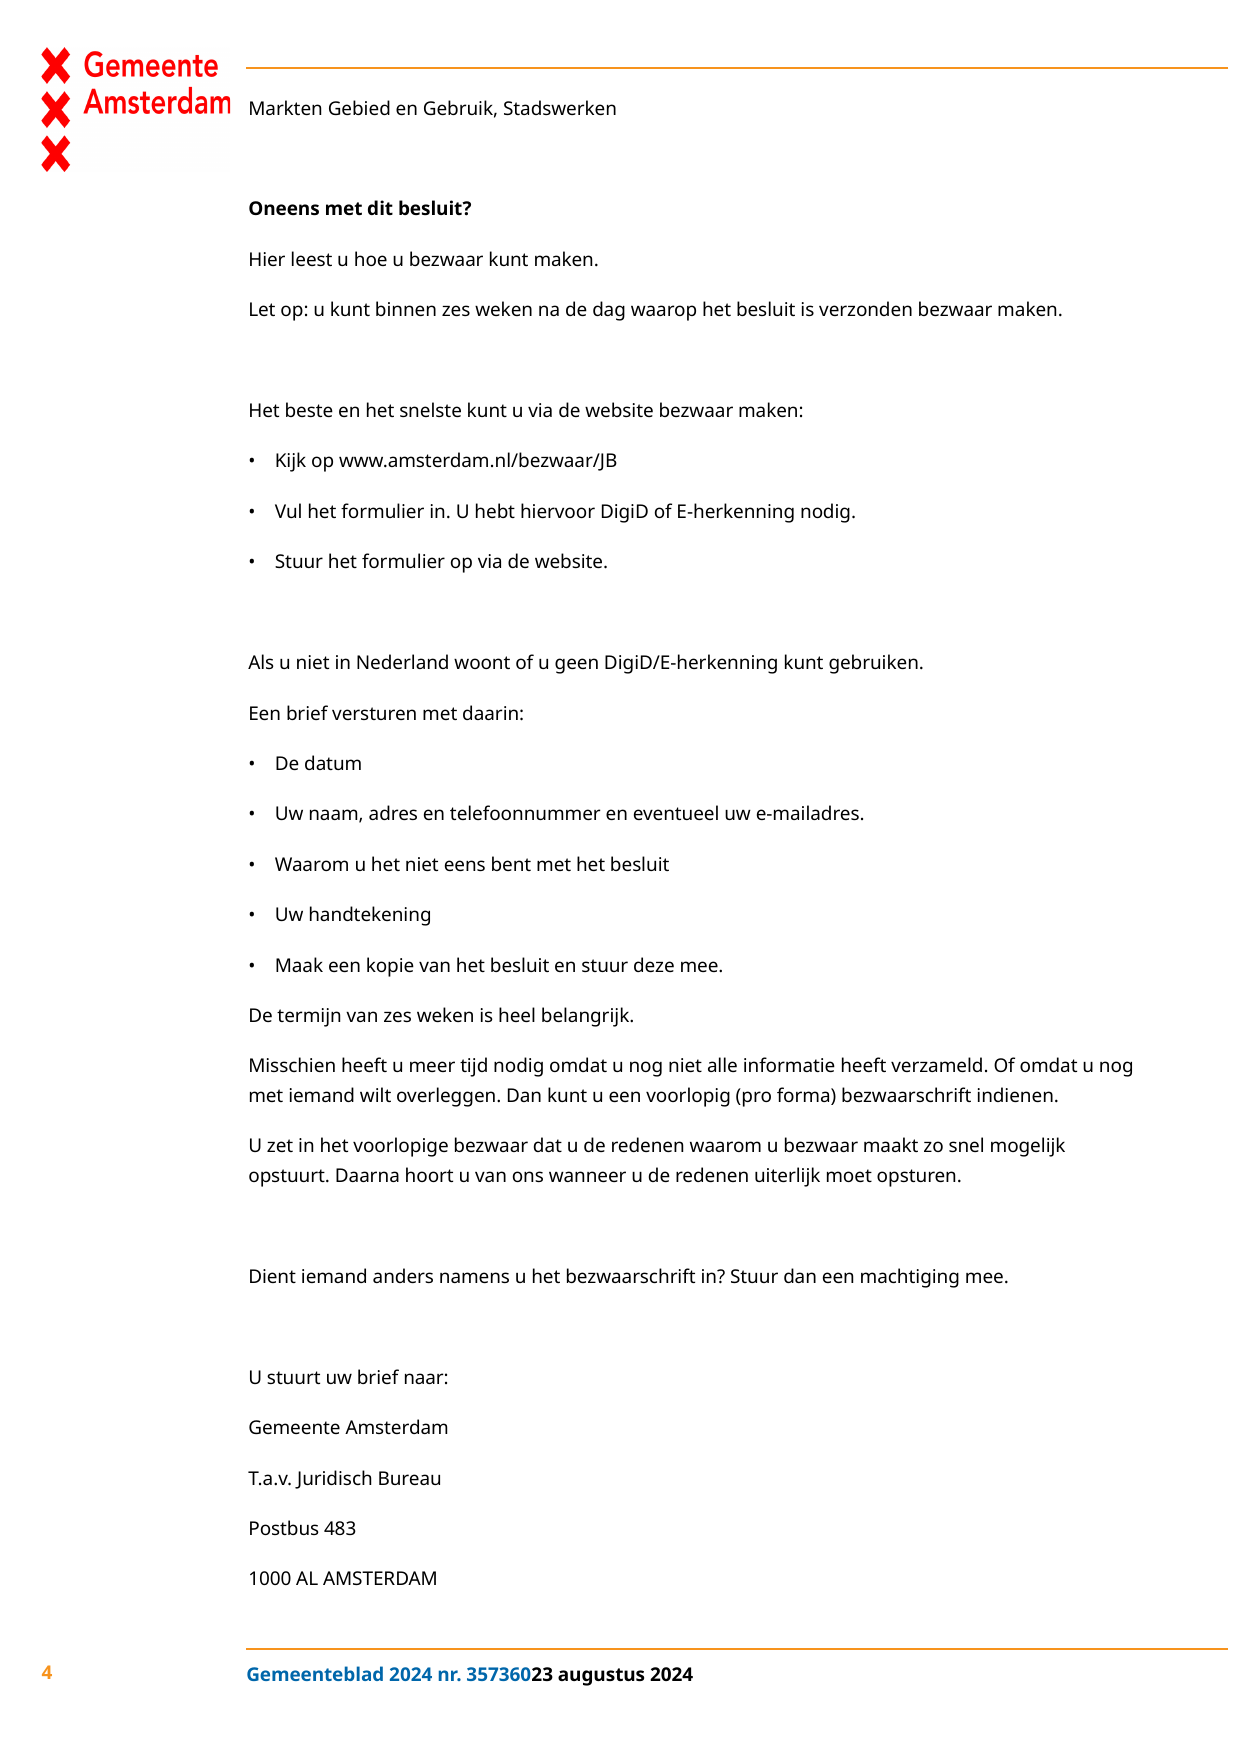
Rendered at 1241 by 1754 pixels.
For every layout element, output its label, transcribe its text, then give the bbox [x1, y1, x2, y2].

text U zet in het voorlopige bezwaar dat u de redenen waarom u bezwaar maakt zo snel mogelijk opstuurt. Daarna hoort u van ons wanneer u de redenen uiterlijk moet opsturen. [248, 1133, 1152, 1188]
text Let op: u kunt binnen zes weken na de dag waarop het besluit is verzonden bezwaar maken. [248, 296, 1152, 322]
text Dient iemand anders namens u het bezwaarschrift in? Stuur dan een machtiging mee. [248, 1263, 1152, 1289]
text Markten Gebied en Gebruik, Stadswerken [248, 95, 1152, 121]
text Gemeente Amsterdam [248, 1414, 1152, 1440]
text • Vul het formulier in. U hebt hiervoor DigiD of E-herkenning nodig. [248, 498, 1152, 524]
text Misschien heeft u meer tijd nodig omdat u nog niet alle informatie heeft verzameld. Of omdat u nog met iemand wilt overleggen. Dan kunt u een voorlopig (pro forma) bezwaarschrift indienen. [248, 1053, 1152, 1108]
text Postbus 483 [248, 1515, 1152, 1541]
text • Kijk op www.amsterdam.nl/bezwaar/JB [248, 448, 1152, 473]
text Een brief versturen met daarin: [248, 700, 1152, 726]
text • Maak een kopie van het besluit en stuur deze mee. [248, 952, 1152, 978]
text Oneens met dit besluit? [248, 196, 1152, 221]
text Als u niet in Nederland woont of u geen DigiD/E-herkenning kunt gebruiken. [248, 649, 1152, 675]
text De termijn van zes weken is heel belangrijk. [248, 1002, 1152, 1028]
text Hier leest u hoe u bezwaar kunt maken. [248, 246, 1152, 272]
text • De datum [248, 750, 1152, 776]
text 1000 AL AMSTERDAM [248, 1566, 1152, 1591]
text U stuurt uw brief naar: [248, 1364, 1152, 1390]
text Het beste en het snelste kunt u via de website bezwaar maken: [248, 397, 1152, 423]
text T.a.v. Juridisch Bureau [248, 1465, 1152, 1491]
text • Uw handtekening [248, 901, 1152, 927]
text • Stuur het formulier op via de website. [248, 548, 1152, 574]
picture [41, 47, 231, 172]
text • Uw naam, adres en telefoonnummer en eventueel uw e-mailadres. [248, 801, 1152, 826]
text • Waarom u het niet eens bent met het besluit [248, 851, 1152, 877]
